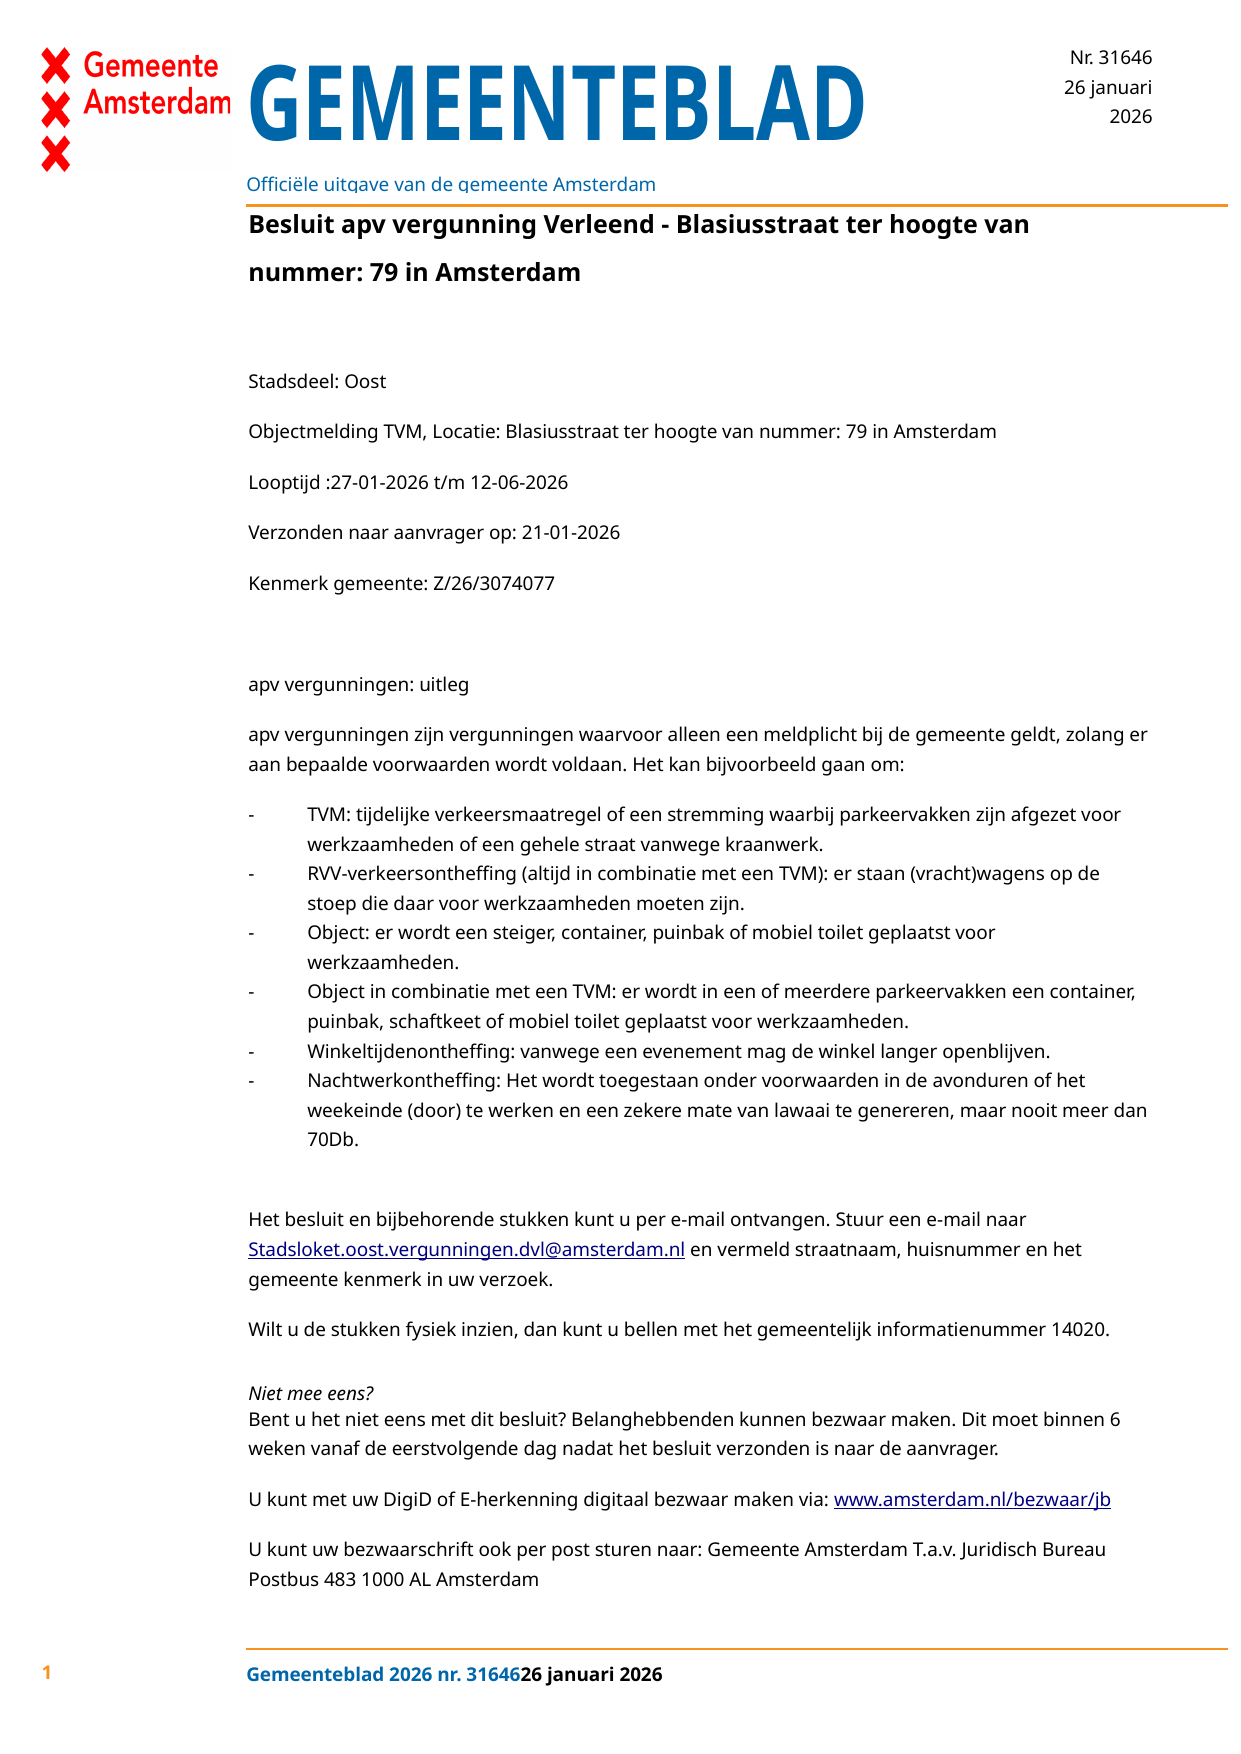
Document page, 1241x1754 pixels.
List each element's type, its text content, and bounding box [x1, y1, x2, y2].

text Besluit apv vergunning Verleend - Blasiusstraat ter hoogte van nummer: 79 in Amsterdam [248, 207, 1152, 288]
text Stadsdeel: Oost [248, 368, 1152, 394]
text apv vergunningen: uitleg [248, 671, 1152, 697]
text Kenmerk gemeente: Z/26/3074077 [248, 570, 1152, 596]
list Object: er wordt een steiger, container, puinbak of mobiel toilet geplaatst voor werkzaamheden. [248, 919, 1152, 975]
text apv vergunningen zijn vergunningen waarvoor alleen een meldplicht bij de gemeente geldt, zolang er aan bepaalde voorwaarden wordt voldaan. Het kan bijvoorbeeld gaan om: [248, 721, 1152, 777]
list Nachtwerkontheffing: Het wordt toegestaan onder voorwaarden in de avonduren of het weekeinde (door) te werken en een zekere mate van lawaai te genereren, maar nooit meer dan 70Db. [248, 1067, 1152, 1152]
text Looptijd :27-01-2026 t/m 12-06-2026 [248, 469, 1152, 495]
text Het besluit en bijbehorende stukken kunt u per e-mail ontvangen. Stuur een e-mail naar Stadsloket.oost.vergunningen.dvl@amsterdam.nl en vermeld straatnaam, huisnummer en het gemeente kenmerk in uw verzoek. [248, 1207, 1152, 1292]
list Winkeltijdenontheffing: vanwege een evenement mag de winkel langer openblijven. [248, 1038, 1152, 1064]
text Wilt u de stukken fysiek inzien, dan kunt u bellen met het gemeentelijk informatienummer 14020. [248, 1316, 1152, 1342]
text Objectmelding TVM, Locatie: Blasiusstraat ter hoogte van nummer: 79 in Amsterdam [248, 419, 1152, 444]
text U kunt uw bezwaarschrift ook per post sturen naar: Gemeente Amsterdam T.a.v. Juridisch Bureau Postbus 483 1000 AL Amsterdam [248, 1536, 1152, 1592]
list TVM: tijdelijke verkeersmaatregel of een stremming waarbij parkeervakken zijn afgezet voor werkzaamheden of een gehele straat vanwege kraanwerk. [248, 801, 1152, 857]
picture [41, 47, 231, 172]
list Object in combinatie met een TVM: er wordt in een of meerdere parkeervakken een container, puinbak, schaftkeet of mobiel toilet geplaatst voor werkzaamheden. [248, 979, 1152, 1034]
text Bent u het niet eens met dit besluit? Belanghebbenden kunnen bezwaar maken. Dit moet binnen 6 weken vanaf de eerstvolgende dag nadat het besluit verzonden is naar de aanvrager. [248, 1406, 1152, 1461]
text Verzonden naar aanvrager op: 21-01-2026 [248, 519, 1152, 545]
list RVV-verkeersontheffing (altijd in combinatie met een TVM): er staan (vracht)wagens op de stoep die daar voor werkzaamheden moeten zijn. [248, 860, 1152, 916]
text U kunt met uw DigiD of E-herkenning digitaal bezwaar maken via: www.amsterdam.nl/bezwaar/jb [248, 1486, 1152, 1512]
text Niet mee eens? [248, 1380, 1152, 1406]
